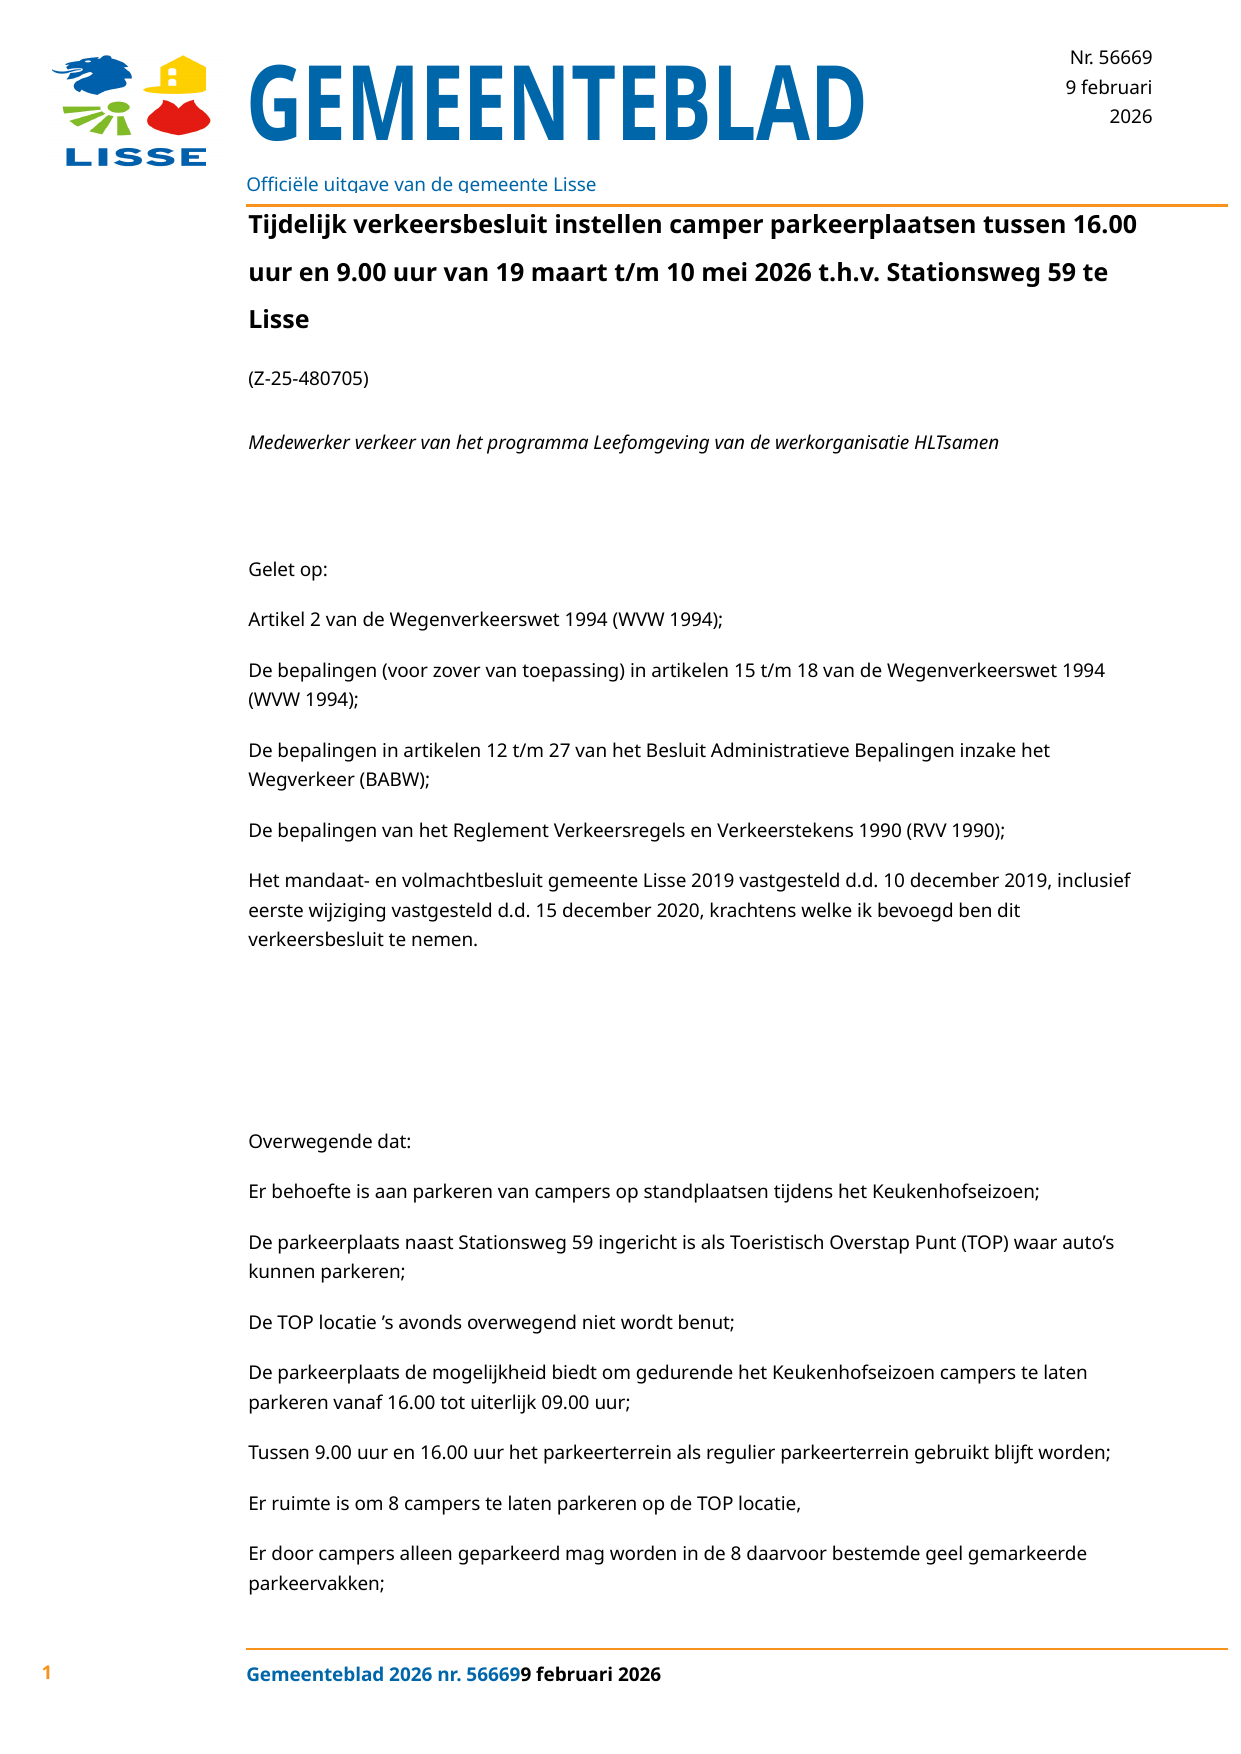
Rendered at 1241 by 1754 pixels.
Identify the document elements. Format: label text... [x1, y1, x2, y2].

text Artikel 2 van de Wegenverkeerswet 1994 (WVW 1994); [248, 606, 1152, 632]
text De bepalingen (voor zover van toepassing) in artikelen 15 t/m 18 van de Wegenverkeerswet 1994 (WVW 1994); [248, 657, 1152, 712]
text (Z-25-480705) [248, 366, 1152, 391]
text Medewerker verkeer van het programma Leefomgeving van de werkorganisatie HLTsamen [248, 429, 1152, 455]
text De bepalingen van het Reglement Verkeersregels en Verkeerstekens 1990 (RVV 1990); [248, 817, 1152, 843]
text Het mandaat- en volmachtbesluit gemeente Lisse 2019 vastgesteld d.d. 10 december 2019, inclusief eerste wijziging vastgesteld d.d. 15 december 2020, krachtens welke ik bevoegd ben dit verkeersbesluit te nemen. [248, 867, 1152, 952]
text De TOP locatie ’s avonds overwegend niet wordt benut; [248, 1309, 1152, 1335]
text Tussen 9.00 uur en 16.00 uur het parkeerterrein als regulier parkeerterrein gebruikt blijft worden; [248, 1439, 1152, 1465]
picture [41, 47, 231, 172]
text De bepalingen in artikelen 12 t/m 27 van het Besluit Administratieve Bepalingen inzake het Wegverkeer (BABW); [248, 737, 1152, 792]
text Tijdelijk verkeersbesluit instellen camper parkeerplaatsen tussen 16.00 uur en 9.00 uur van 19 maart t/m 10 mei 2026 t.h.v. Stationsweg 59 te Lisse [248, 207, 1152, 336]
text De parkeerplaats naast Stationsweg 59 ingericht is als Toeristisch Overstap Punt (TOP) waar auto’s kunnen parkeren; [248, 1229, 1152, 1284]
text Overwegende dat: [248, 1128, 1152, 1154]
text Er ruimte is om 8 campers te laten parkeren op de TOP locatie, [248, 1490, 1152, 1516]
text De parkeerplaats de mogelijkheid biedt om gedurende het Keukenhofseizoen campers te laten parkeren vanaf 16.00 tot uiterlijk 09.00 uur; [248, 1359, 1152, 1415]
text Er behoefte is aan parkeren van campers op standplaatsen tijdens het Keukenhofseizoen; [248, 1178, 1152, 1204]
text Er door campers alleen geparkeerd mag worden in de 8 daarvoor bestemde geel gemarkeerde parkeervakken; [248, 1540, 1152, 1596]
text Gelet op: [248, 556, 1152, 582]
